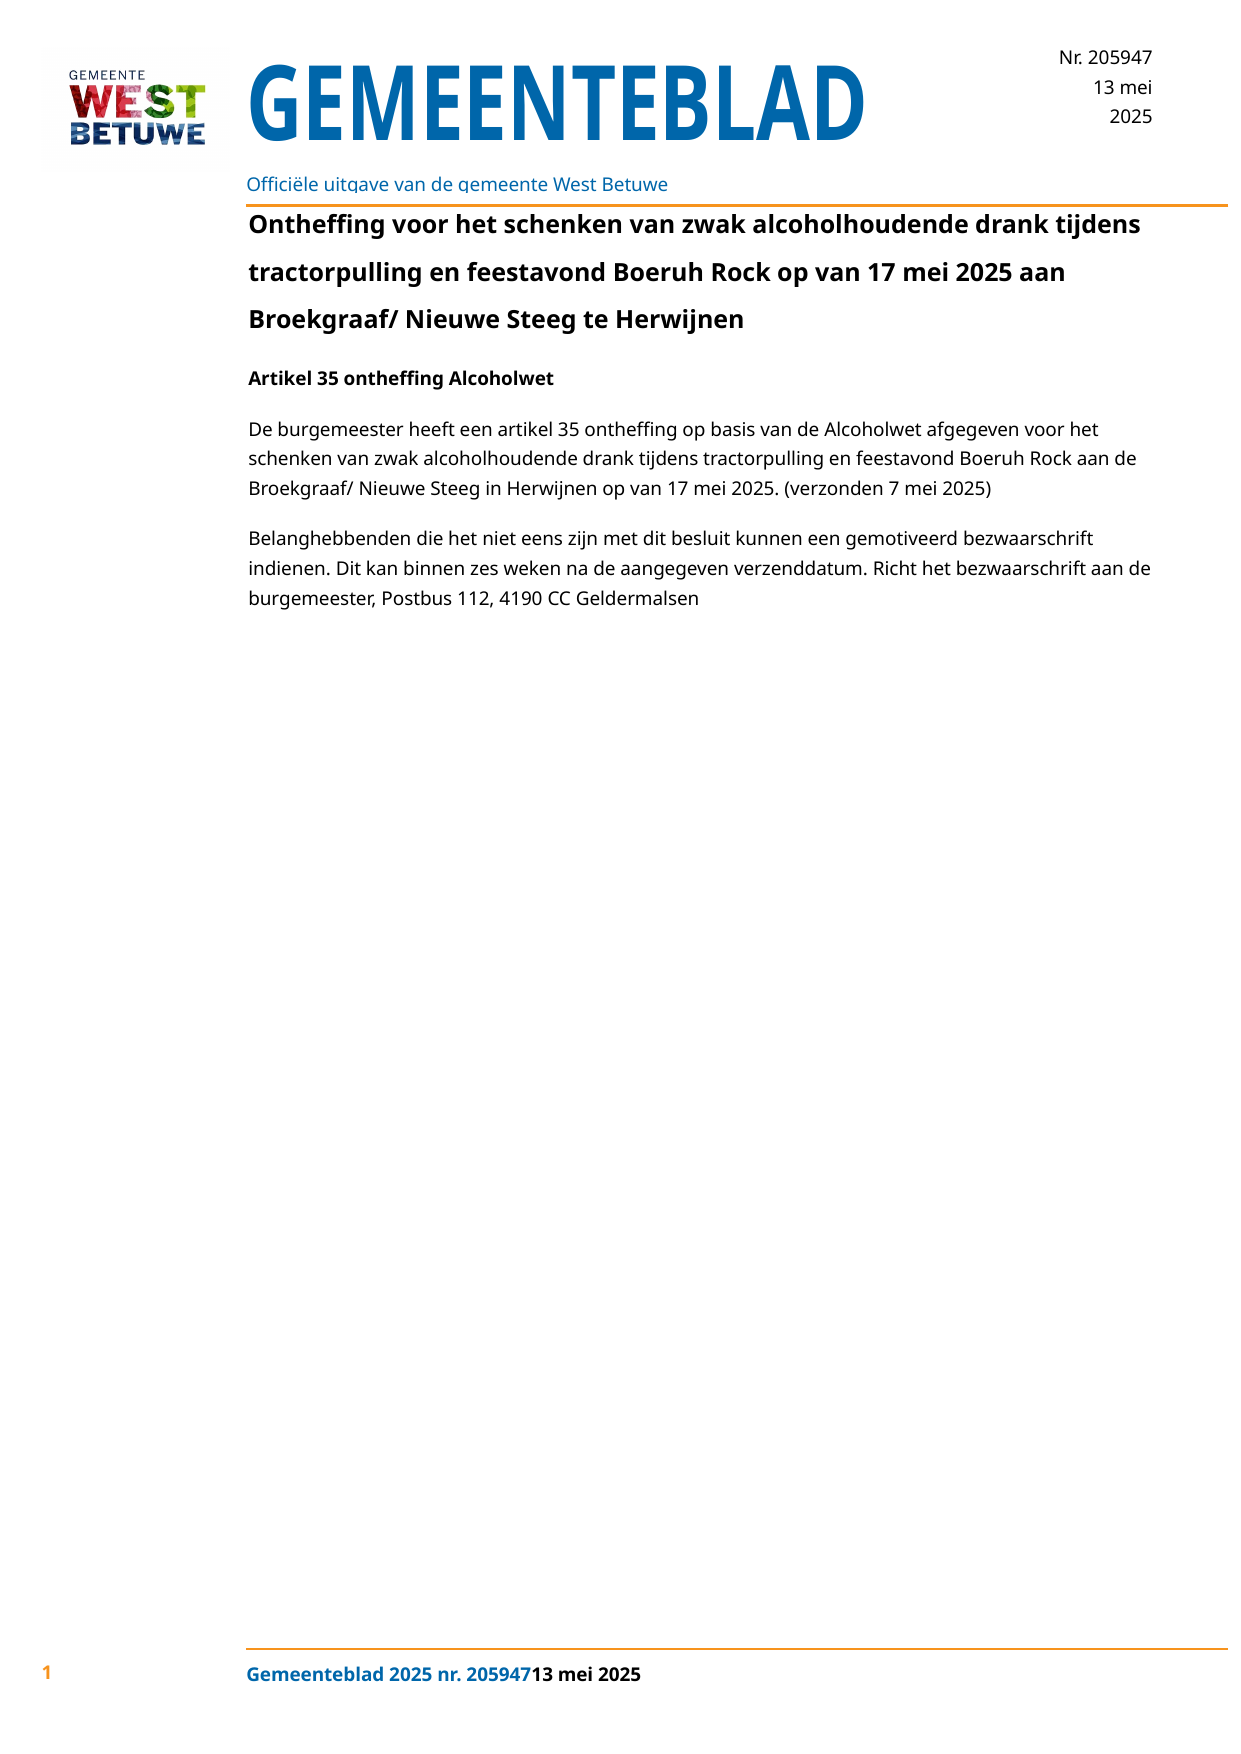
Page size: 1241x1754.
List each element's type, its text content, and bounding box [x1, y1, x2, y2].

picture [41, 47, 231, 172]
text Artikel 35 ontheffing Alcoholwet [248, 366, 1152, 391]
text Belanghebbenden die het niet eens zijn met dit besluit kunnen een gemotiveerd bezwaarschrift indienen. Dit kan binnen zes weken na de aangegeven verzenddatum. Richt het bezwaarschrift aan de burgemeester, Postbus 112, 4190 CC Geldermalsen [248, 526, 1152, 610]
text Ontheffing voor het schenken van zwak alcoholhoudende drank tijdens tractorpulling en feestavond Boeruh Rock op van 17 mei 2025 aan Broekgraaf/ Nieuwe Steeg te Herwijnen [248, 207, 1152, 336]
text De burgemeester heeft een artikel 35 ontheffing op basis van de Alcoholwet afgegeven voor het schenken van zwak alcoholhoudende drank tijdens tractorpulling en feestavond Boeruh Rock aan de Broekgraaf/ Nieuwe Steeg in Herwijnen op van 17 mei 2025. (verzonden 7 mei 2025) [248, 416, 1152, 501]
